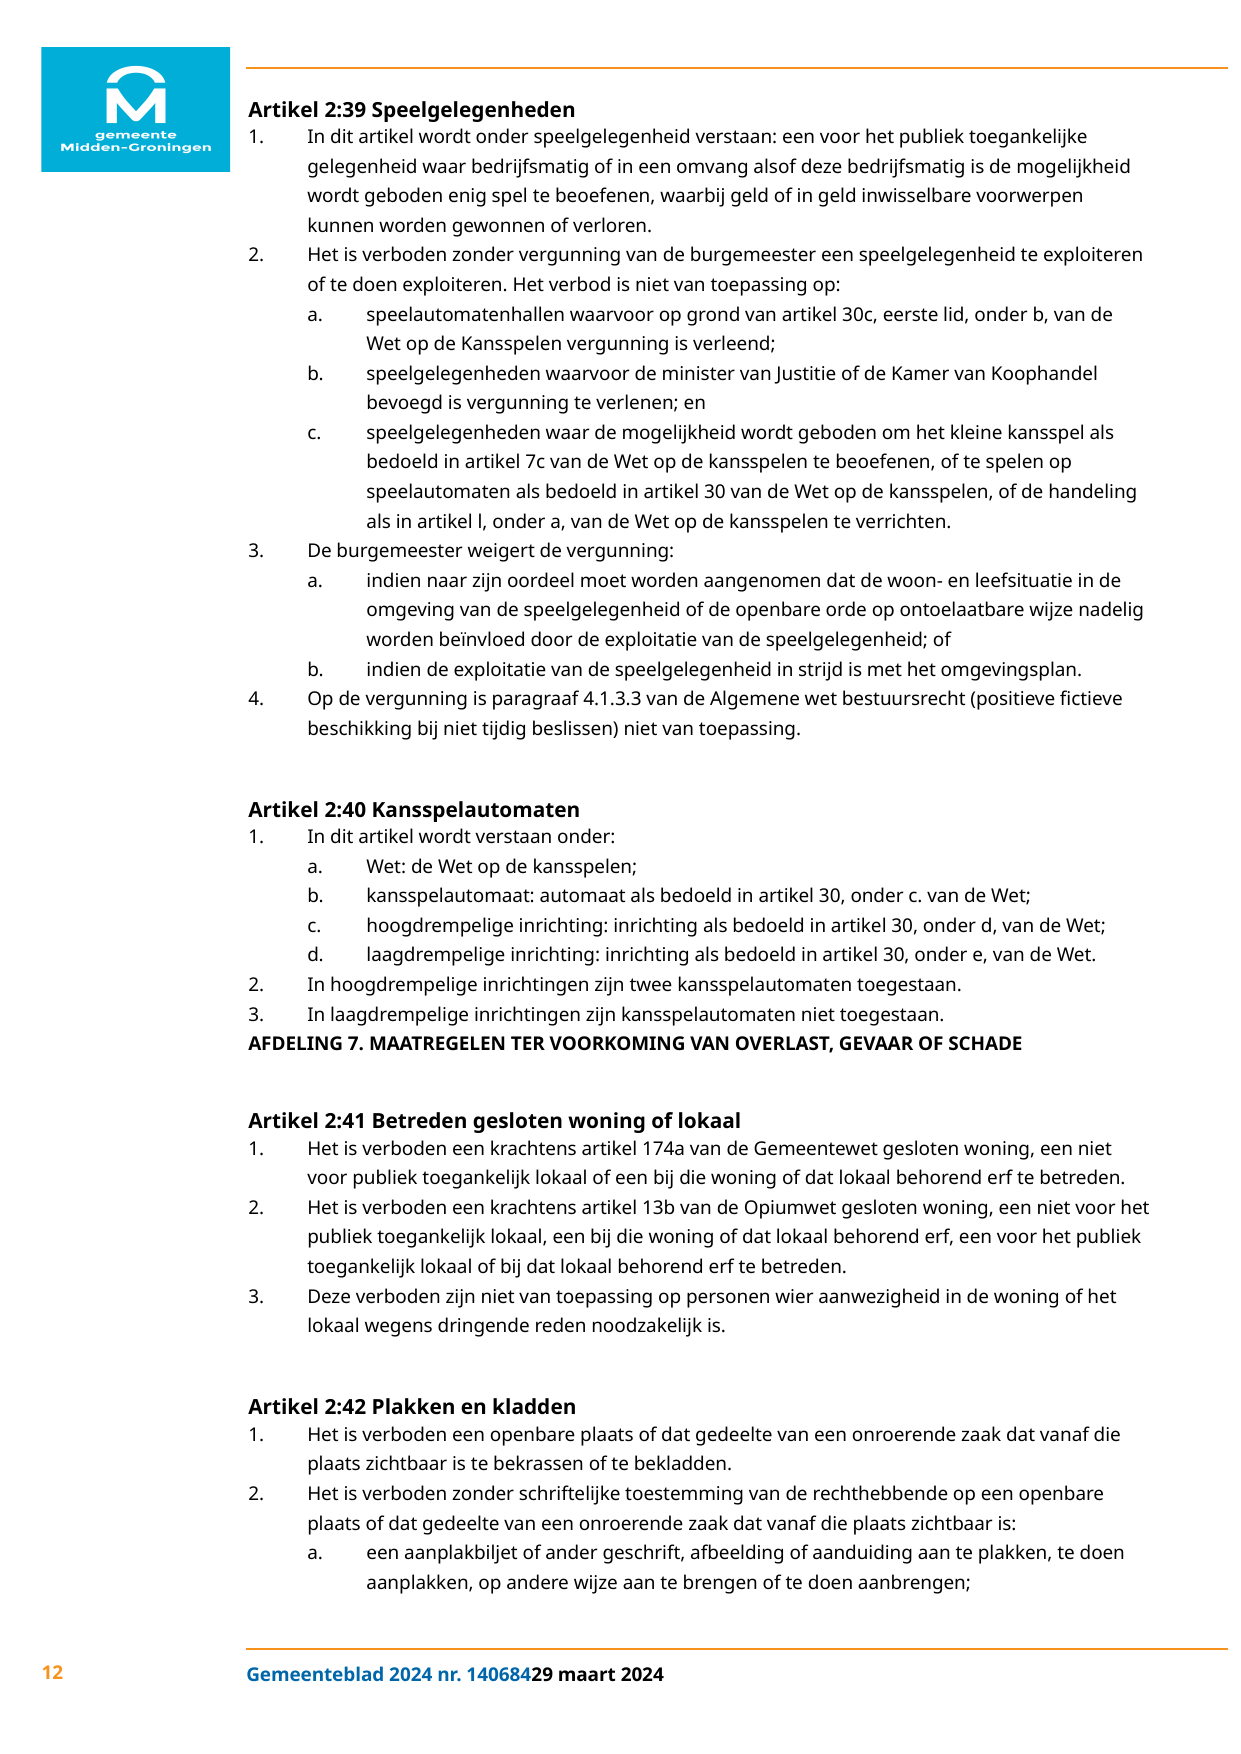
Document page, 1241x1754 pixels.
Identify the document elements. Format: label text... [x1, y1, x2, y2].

list De burgemeester weigert de vergunning: [248, 537, 1152, 563]
list Het is verboden een openbare plaats of dat gedeelte van een onroerende zaak dat vanaf die plaats zichtbaar is te bekrassen of te bekladden. [248, 1421, 1152, 1476]
list Het is verboden een krachtens artikel 13b van de Opiumwet gesloten woning, een niet voor het publiek toegankelijk lokaal, een bij die woning of dat lokaal behorend erf, een voor het publiek toegankelijk lokaal of bij dat lokaal behorend erf te betreden. [248, 1194, 1152, 1279]
text Artikel 2:40 Kansspelautomaten [248, 795, 1152, 823]
list een aanplakbiljet of ander geschrift, afbeelding of aanduiding aan te plakken, te doen aanplakken, op andere wijze aan te brengen of te doen aanbrengen; [307, 1539, 1152, 1594]
picture [107, 89, 165, 122]
picture [184, 146, 190, 153]
list speelgelegenheden waar de mogelijkheid wordt geboden om het kleine kansspel als bedoeld in artikel 7c van de Wet op de kansspelen te beoefenen, of te spelen op speelautomaten als bedoeld in artikel 30 van de Wet op de kansspelen, of de handeling als in artikel l, onder a, van de Wet op de kansspelen te verrichten. [307, 419, 1152, 533]
list Het is verboden een krachtens artikel 174a van de Gemeentewet gesloten woning, een niet voor publiek toegankelijk lokaal of een bij die woning of dat lokaal behorend erf te betreden. [248, 1135, 1152, 1190]
list Wet: de Wet op de kansspelen; [307, 853, 1152, 879]
list laagdrempelige inrichting: inrichting als bedoeld in artikel 30, onder e, van de Wet. [307, 942, 1152, 967]
text Artikel 2:41 Betreden gesloten woning of lokaal [248, 1107, 1152, 1135]
list In dit artikel wordt onder speelgelegenheid verstaan: een voor het publiek toegankelijke gelegenheid waar bedrijfsmatig of in een omvang alsof deze bedrijfsmatig is de mogelijkheid wordt geboden enig spel te beoefenen, waarbij geld of in geld inwisselbare voorwerpen kunnen worden gewonnen of verloren. [248, 123, 1152, 238]
text Artikel 2:42 Plakken en kladden [248, 1392, 1152, 1421]
list Het is verboden zonder vergunning van de burgemeester een speelgelegenheid te exploiteren of te doen exploiteren. Het verbod is niet van toepassing op: [248, 242, 1152, 297]
text Artikel 2:39 Speelgelegenheden [248, 95, 1152, 123]
list Op de vergunning is paragraaf 4.1.3.3 van de Algemene wet bestuursrecht (positieve fictieve beschikking bij niet tijdig beslissen) niet van toepassing. [248, 685, 1152, 741]
list hoogdrempelige inrichting: inrichting als bedoeld in artikel 30, onder d, van de Wet; [307, 912, 1152, 938]
list Het is verboden zonder schriftelijke toestemming van de rechthebbende op een openbare plaats of dat gedeelte van een onroerende zaak dat vanaf die plaats zichtbaar is: [248, 1480, 1152, 1535]
list speelautomatenhallen waarvoor op grond van artikel 30c, eerste lid, onder b, van de Wet op de Kansspelen vergunning is verleend; [307, 301, 1152, 356]
picture [108, 66, 164, 82]
list speelgelegenheden waarvoor de minister van Justitie of de Kamer van Koophandel bevoegd is vergunning te verlenen; en [307, 360, 1152, 415]
list kansspelautomaat: automaat als bedoeld in artikel 30, onder c. van de Wet; [307, 882, 1152, 908]
list indien de exploitatie van de speelgelegenheid in strijd is met het omgevingsplan. [307, 656, 1152, 681]
list Deze verboden zijn niet van toepassing op personen wier aanwezigheid in de woning of het lokaal wegens dringende reden noodzakelijk is. [248, 1283, 1152, 1338]
list In laagdrempelige inrichtingen zijn kansspelautomaten niet toegestaan. [248, 1001, 1152, 1027]
list In dit artikel wordt verstaan onder: [248, 823, 1152, 849]
list In hoogdrempelige inrichtingen zijn twee kansspelautomaten toegestaan. [248, 971, 1152, 997]
text AFDELING 7. MAATREGELEN TER VOORKOMING VAN OVERLAST, GEVAAR OF SCHADE [248, 1030, 1152, 1056]
list indien naar zijn oordeel moet worden aangenomen dat de woon- en leefsituatie in de omgeving van de speelgelegenheid of de openbare orde op ontoelaatbare wijze nadelig worden beïnvloed door de exploitatie van de speelgelegenheid; of [307, 567, 1152, 652]
